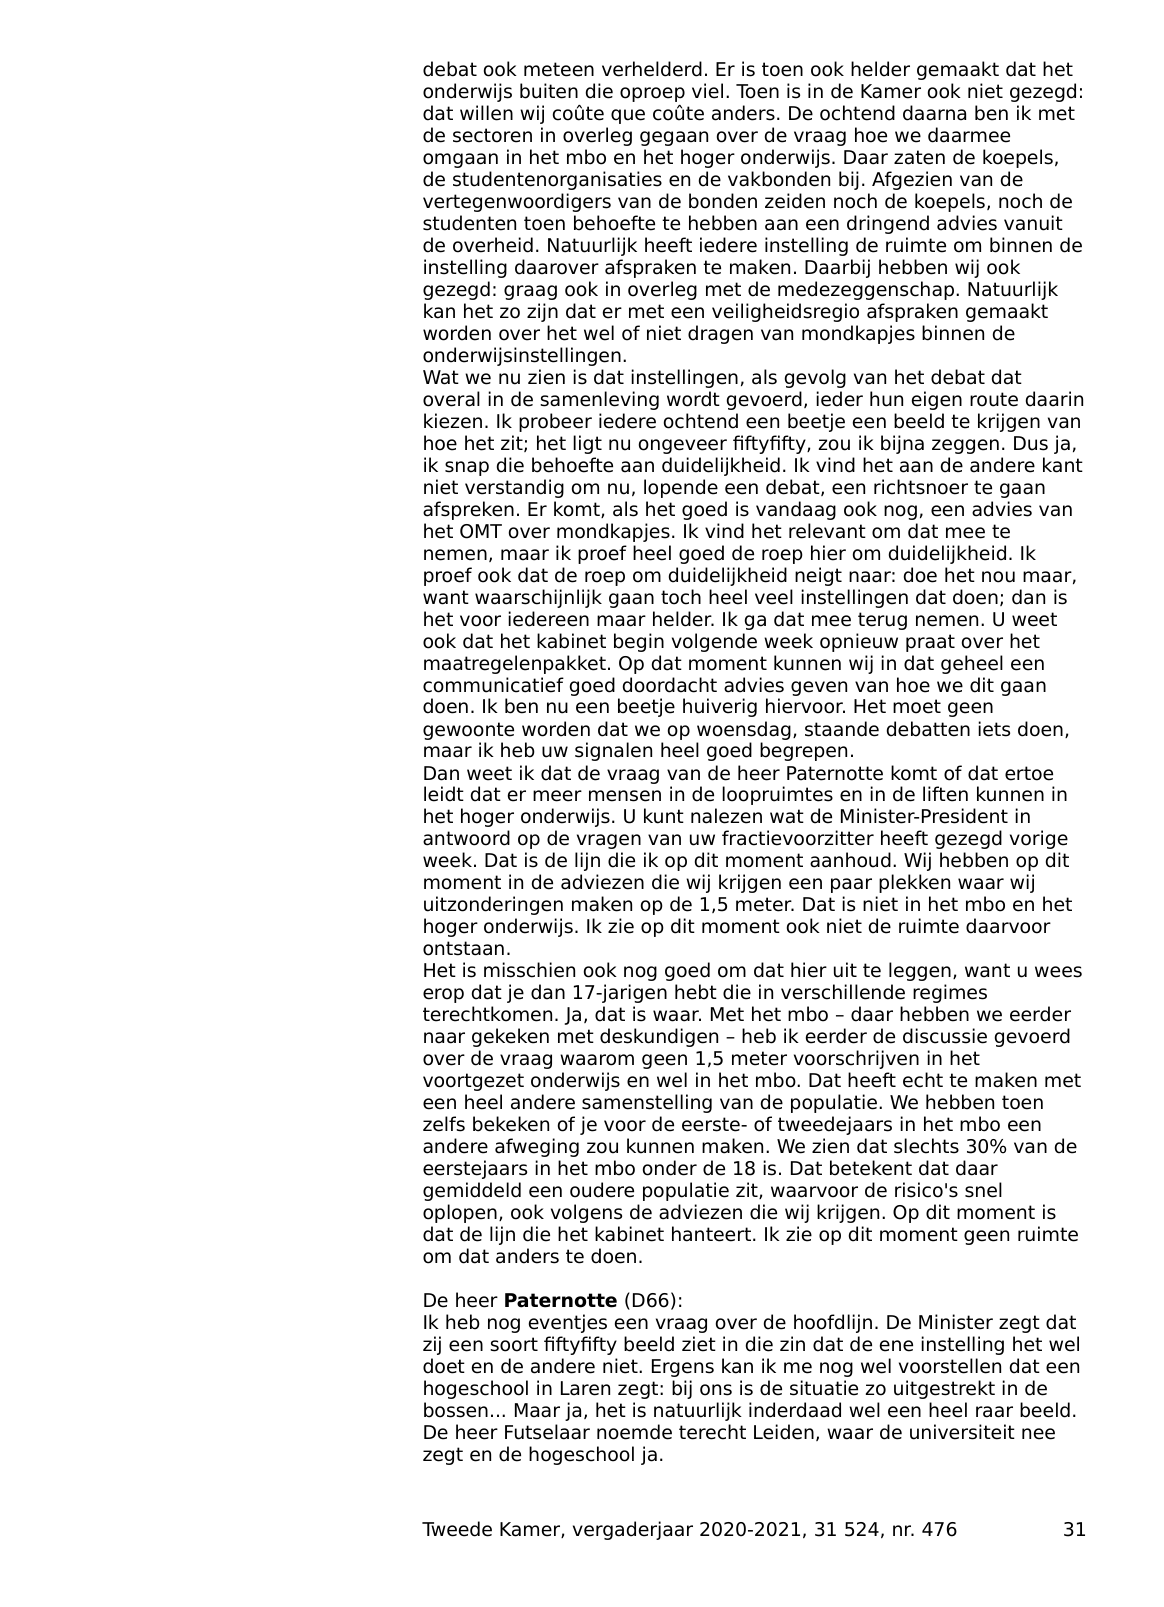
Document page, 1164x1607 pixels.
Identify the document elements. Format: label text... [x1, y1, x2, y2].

text Dan weet ik dat de vraag van de heer Paternotte komt of dat ertoe leidt dat er meer mensen in de loopruimtes en in de liften kunnen in het hoger onderwijs. U kunt nalezen wat de Minister-President in antwoord op de vragen van uw fractievoorzitter heeft gezegd vorige week. Dat is de lijn die ik op dit moment aanhoud. Wij hebben op dit moment in de adviezen die wij krijgen een paar plekken waar wij uitzonderingen maken op de 1,5 meter. Dat is niet in het mbo en het hoger onderwijs. Ik zie op dit moment ook niet de ruimte daarvoor ontstaan. [422, 762, 1087, 960]
text debat ook meteen verhelderd. Er is toen ook helder gemaakt dat het onderwijs buiten die oproep viel. Toen is in de Kamer ook niet gezegd: dat willen wij coûte que coûte anders. De ochtend daarna ben ik met de sectoren in overleg gegaan over de vraag hoe we daarmee omgaan in het mbo en het hoger onderwijs. Daar zaten de koepels, de studentenorganisaties en de vakbonden bij. Afgezien van de vertegenwoordigers van de bonden zeiden noch de koepels, noch de studenten toen behoefte te hebben aan een dringend advies vanuit de overheid. Natuurlijk heeft iedere instelling de ruimte om binnen de instelling daarover afspraken te maken. Daarbij hebben wij ook gezegd: graag ook in overleg met de medezeggenschap. Natuurlijk kan het zo zijn dat er met een veiligheidsregio afspraken gemaakt worden over het wel of niet dragen van mondkapjes binnen de onderwijsinstellingen. [422, 59, 1087, 367]
text Het is misschien ook nog goed om dat hier uit te leggen, want u wees erop dat je dan 17-jarigen hebt die in verschillende regimes terechtkomen. Ja, dat is waar. Met het mbo – daar hebben we eerder naar gekeken met deskundigen – heb ik eerder de discussie gevoerd over de vraag waarom geen 1,5 meter voorschrijven in het voortgezet onderwijs en wel in het mbo. Dat heeft echt te maken met een heel andere samenstelling van de populatie. We hebben toen zelfs bekeken of je voor de eerste- of tweedejaars in het mbo een andere afweging zou kunnen maken. We zien dat slechts 30% van de eerstejaars in het mbo onder de 18 is. Dat betekent dat daar gemiddeld een oudere populatie zit, waarvoor de risico's snel oplopen, ook volgens de adviezen die wij krijgen. Op dit moment is dat de lijn die het kabinet hanteert. Ik zie op dit moment geen ruimte om dat anders te doen. [422, 960, 1087, 1268]
text De heer Paternotte (D66): [422, 1290, 1087, 1312]
text Wat we nu zien is dat instellingen, als gevolg van het debat dat overal in de samenleving wordt gevoerd, ieder hun eigen route daarin kiezen. Ik probeer iedere ochtend een beetje een beeld te krijgen van hoe het zit; het ligt nu ongeveer fiftyfifty, zou ik bijna zeggen. Dus ja, ik snap die behoefte aan duidelijkheid. Ik vind het aan de andere kant niet verstandig om nu, lopende een debat, een richtsnoer te gaan afspreken. Er komt, als het goed is vandaag ook nog, een advies van het OMT over mondkapjes. Ik vind het relevant om dat mee te nemen, maar ik proef heel goed de roep hier om duidelijkheid. Ik proef ook dat de roep om duidelijkheid neigt naar: doe het nou maar, want waarschijnlijk gaan toch heel veel instellingen dat doen; dan is het voor iedereen maar helder. Ik ga dat mee terug nemen. U weet ook dat het kabinet begin volgende week opnieuw praat over het maatregelenpakket. Op dat moment kunnen wij in dat geheel een communicatief goed doordacht advies geven van hoe we dit gaan doen. Ik ben nu een beetje huiverig hiervoor. Het moet geen gewoonte worden dat we op woensdag, staande debatten iets doen, maar ik heb uw signalen heel goed begrepen. [422, 367, 1087, 762]
text Ik heb nog eventjes een vraag over de hoofdlijn. De Minister zegt dat zij een soort fiftyfifty beeld ziet in die zin dat de ene instelling het wel doet en de andere niet. Ergens kan ik me nog wel voorstellen dat een hogeschool in Laren zegt: bij ons is de situatie zo uitgestrekt in de bossen... Maar ja, het is natuurlijk inderdaad wel een heel raar beeld. De heer Futselaar noemde terecht Leiden, waar de universiteit nee zegt en de hogeschool ja. [422, 1312, 1087, 1466]
